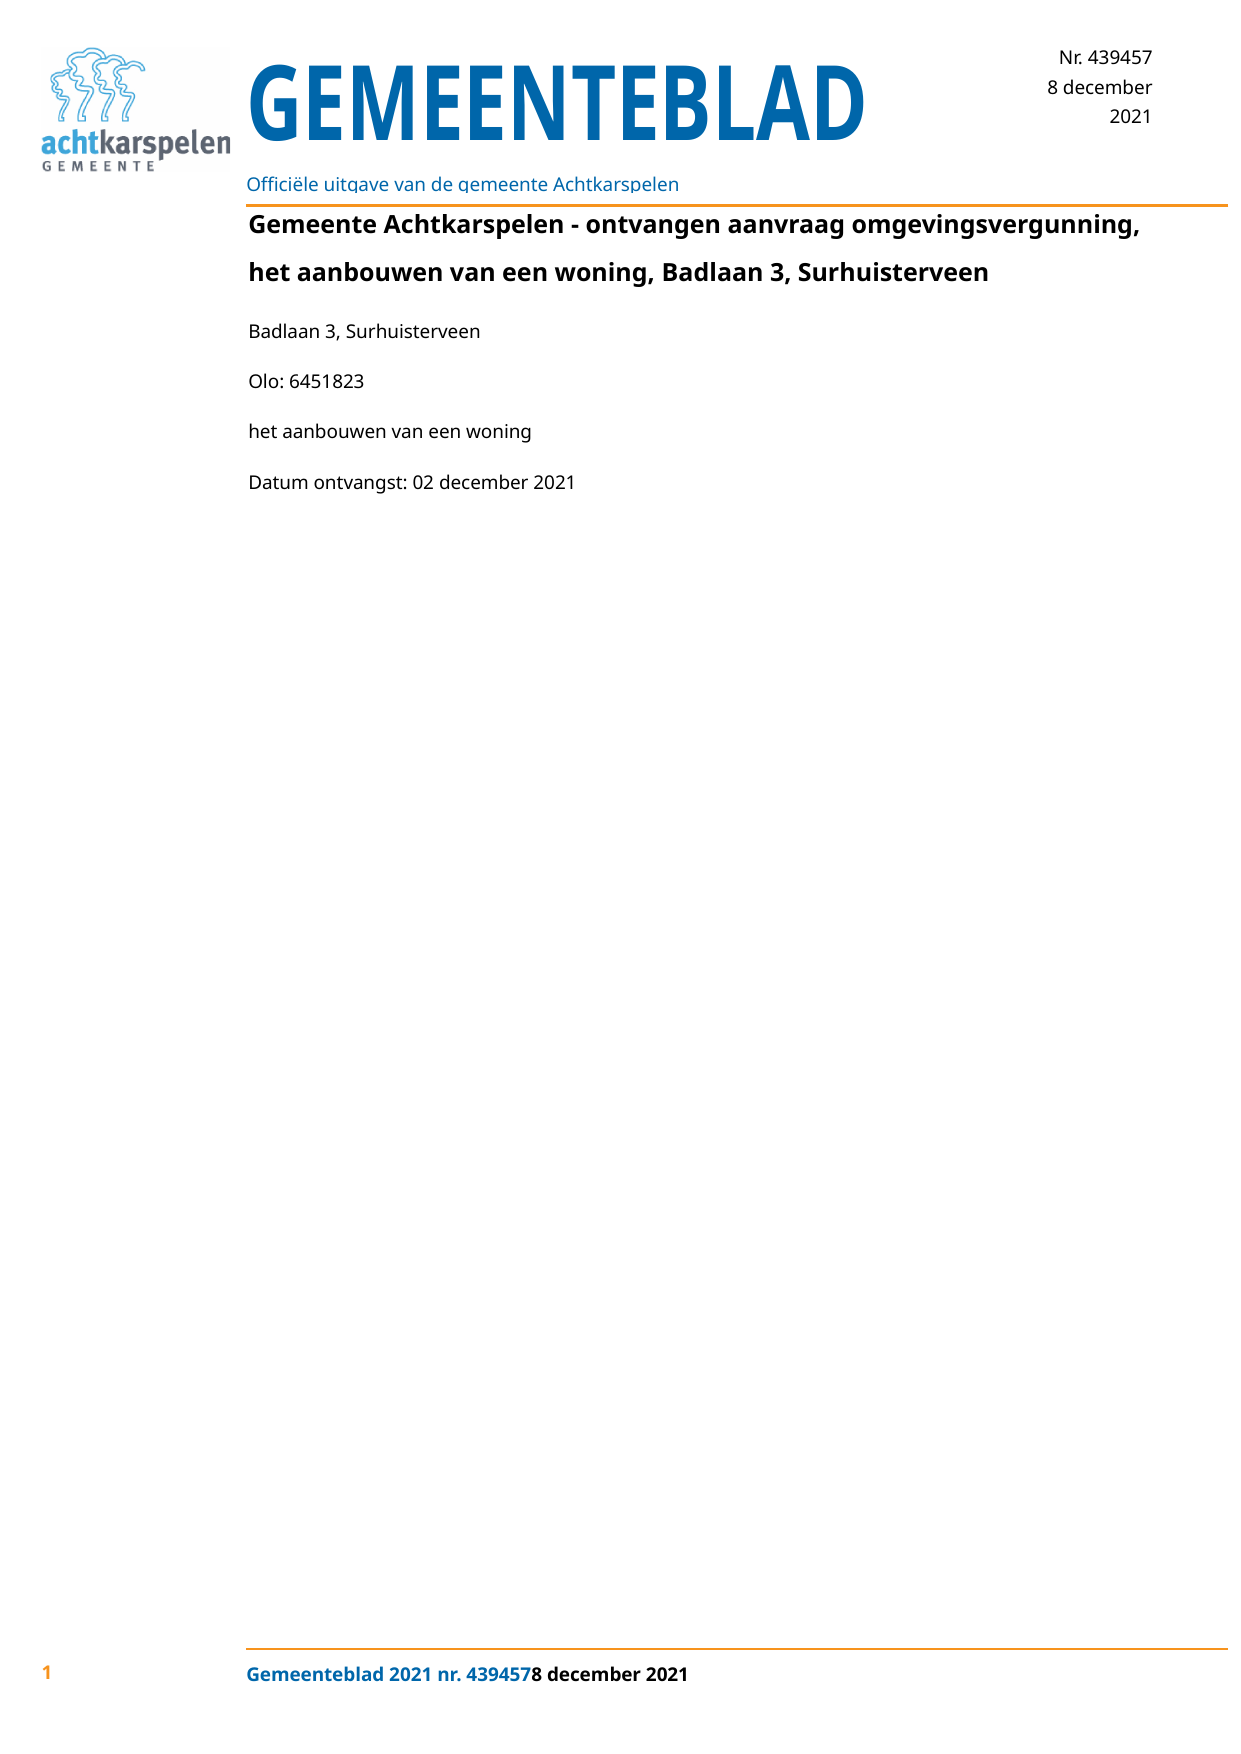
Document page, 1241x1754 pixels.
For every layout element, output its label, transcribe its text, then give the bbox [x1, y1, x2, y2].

text het aanbouwen van een woning [248, 419, 1152, 444]
text Datum ontvangst: 02 december 2021 [248, 469, 1152, 495]
text Gemeente Achtkarspelen - ontvangen aanvraag omgevingsvergunning, het aanbouwen van een woning, Badlaan 3, Surhuisterveen [248, 207, 1152, 288]
text Olo: 6451823 [248, 368, 1152, 394]
text Badlaan 3, Surhuisterveen [248, 318, 1152, 344]
picture [41, 47, 231, 172]
